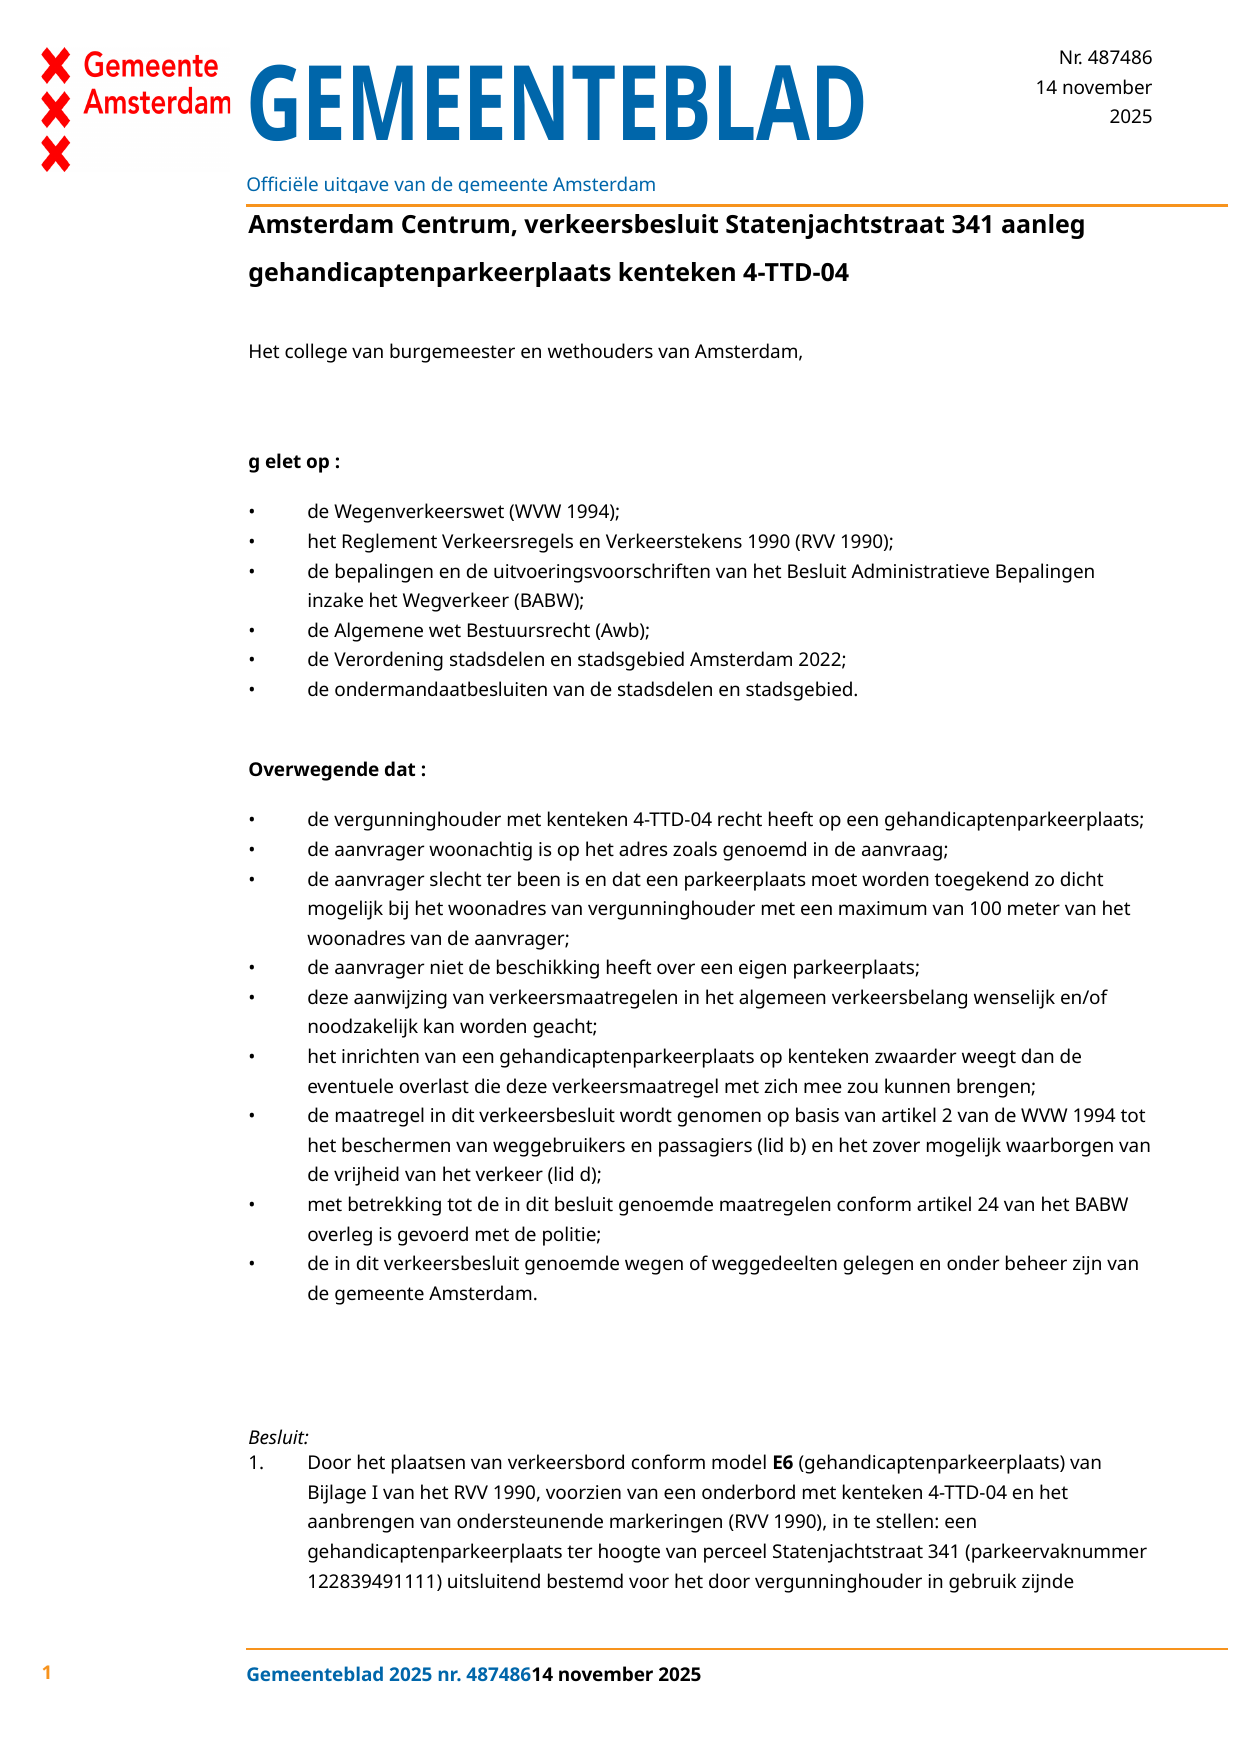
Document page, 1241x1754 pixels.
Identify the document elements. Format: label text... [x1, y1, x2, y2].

list deze aanwijzing van verkeersmaatregelen in het algemeen verkeersbelang wenselijk en/of noodzakelijk kan worden geacht; [248, 984, 1152, 1039]
list de Verordening stadsdelen en stadsgebied Amsterdam 2022; [248, 647, 1152, 672]
list met betrekking tot de in dit besluit genoemde maatregelen conform artikel 24 van het BABW overleg is gevoerd met de politie; [248, 1191, 1152, 1246]
list Door het plaatsen van verkeersbord conform model E6 (gehandicaptenparkeerplaats) van Bijlage I van het RVV 1990, voorzien van een onderbord met kenteken 4-TTD-04 en het aanbrengen van ondersteunende markeringen (RVV 1990), in te stellen: een gehandicaptenparkeerplaats ter hoogte van perceel Statenjachtstraat 341 (parkeervaknummer 122839491111) uitsluitend bestemd voor het door vergunninghouder in gebruik zijnde [248, 1449, 1152, 1594]
text Amsterdam Centrum, verkeersbesluit Statenjachtstraat 341 aanleg gehandicaptenparkeerplaats kenteken 4-TTD-04 [248, 207, 1152, 288]
list de vergunninghouder met kenteken 4-TTD-04 recht heeft op een gehandicaptenparkeerplaats; [248, 807, 1152, 832]
list de Wegenverkeerswet (WVW 1994); [248, 499, 1152, 524]
text g elet op : [248, 448, 1152, 474]
list de bepalingen en de uitvoeringsvoorschriften van het Besluit Administratieve Bepalingen inzake het Wegverkeer (BABW); [248, 558, 1152, 613]
text Overwegende dat : [248, 756, 1152, 782]
list het Reglement Verkeersregels en Verkeerstekens 1990 (RVV 1990); [248, 528, 1152, 554]
list de aanvrager woonachtig is op het adres zoals genoemd in de aanvraag; [248, 836, 1152, 862]
list de maatregel in dit verkeersbesluit wordt genomen op basis van artikel 2 van de WVW 1994 tot het beschermen van weggebruikers en passagiers (lid b) en het zover mogelijk waarborgen van de vrijheid van het verkeer (lid d); [248, 1102, 1152, 1187]
list de aanvrager slecht ter been is en dat een parkeerplaats moet worden toegekend zo dicht mogelijk bij het woonadres van vergunninghouder met een maximum van 100 meter van het woonadres van de aanvrager; [248, 866, 1152, 951]
list de in dit verkeersbesluit genoemde wegen of weggedeelten gelegen en onder beheer zijn van de gemeente Amsterdam. [248, 1250, 1152, 1306]
list het inrichten van een gehandicaptenparkeerplaats op kenteken zwaarder weegt dan de eventuele overlast die deze verkeersmaatregel met zich mee zou kunnen brengen; [248, 1043, 1152, 1098]
text Besluit: [248, 1424, 1152, 1449]
list de ondermandaatbesluiten van de stadsdelen en stadsgebied. [248, 676, 1152, 702]
text Het college van burgemeester en wethouders van Amsterdam, [248, 339, 1152, 364]
list de Algemene wet Bestuursrecht (Awb); [248, 617, 1152, 643]
list de aanvrager niet de beschikking heeft over een eigen parkeerplaats; [248, 954, 1152, 980]
picture [41, 47, 231, 172]
